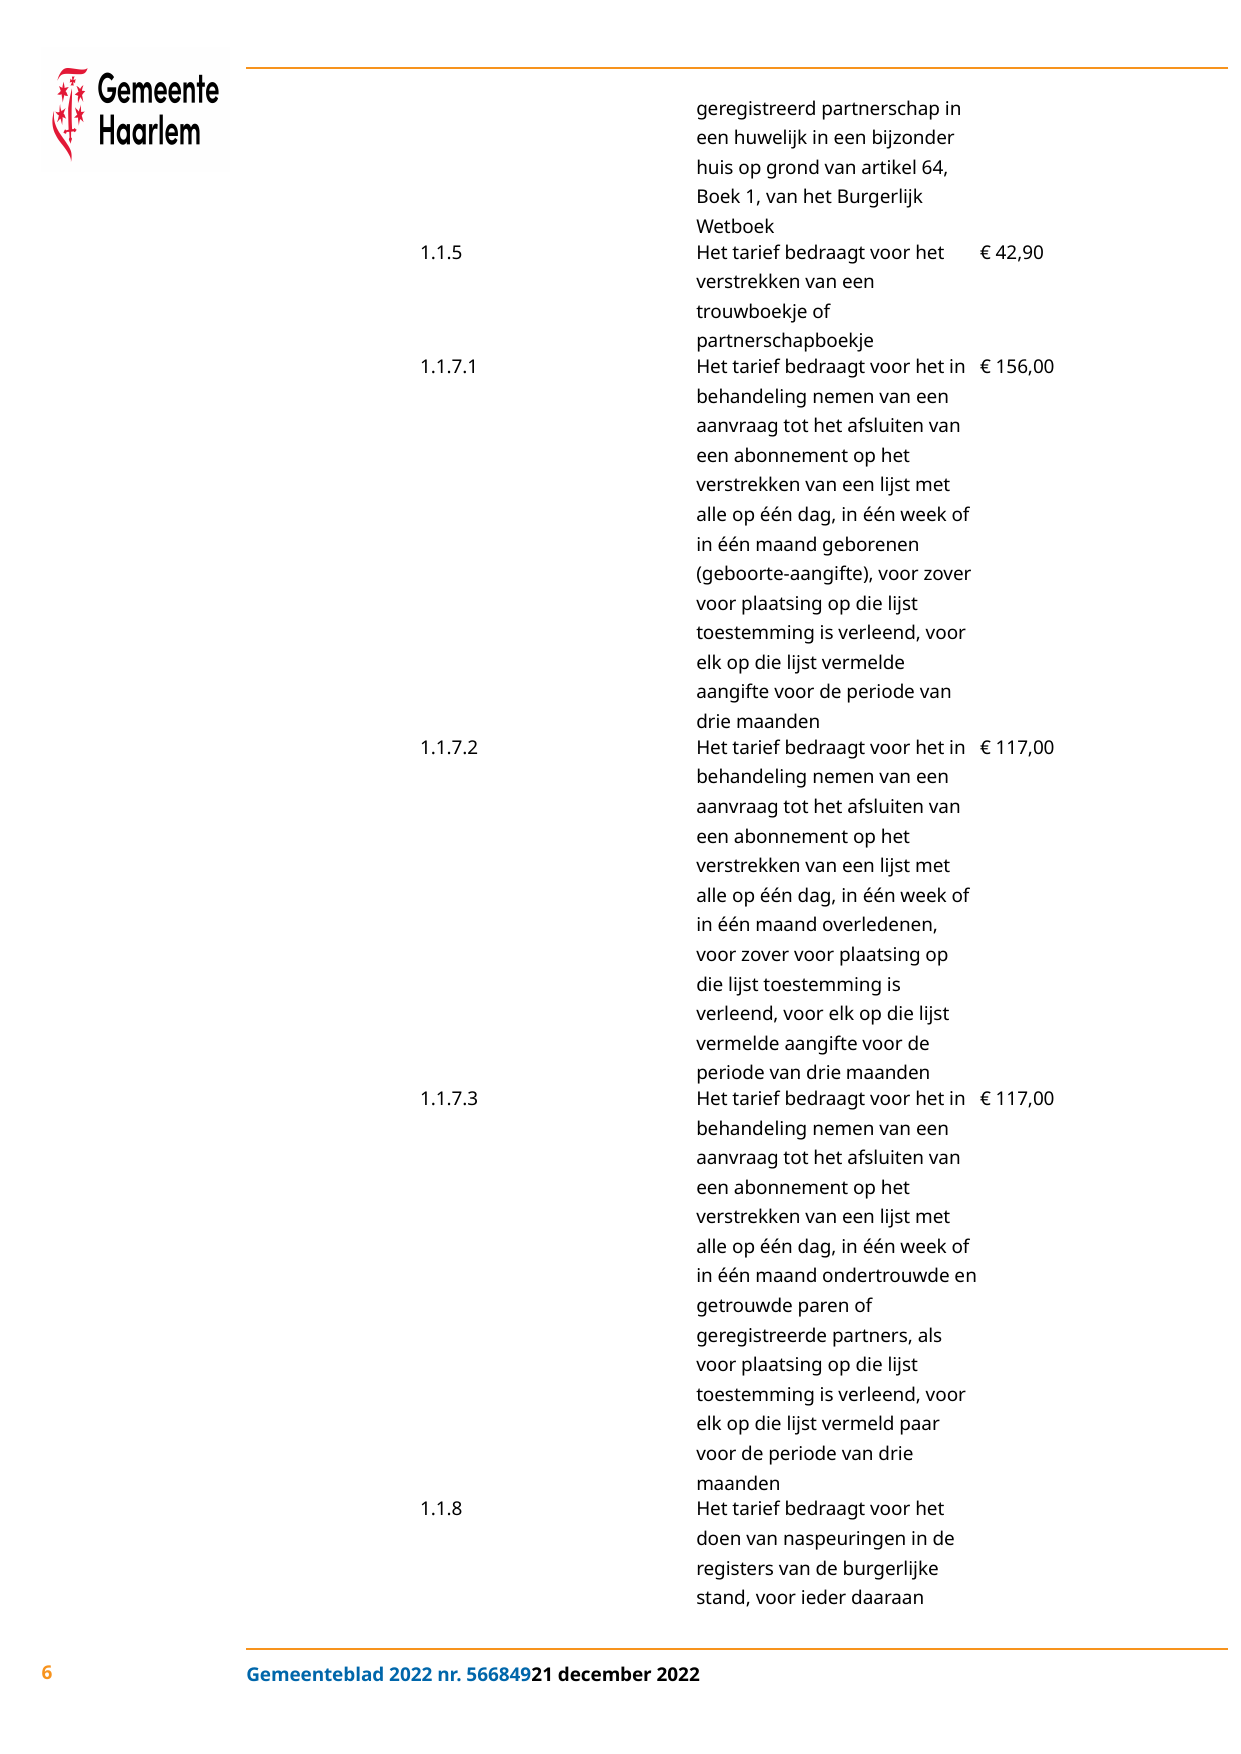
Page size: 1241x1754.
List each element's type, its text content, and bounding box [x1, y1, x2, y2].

table_cell [248, 239, 420, 353]
table_cell [980, 95, 1152, 239]
table_cell 1.1.5 [420, 239, 696, 353]
table_cell Het tarief bedraagt voor het doen van naspeuringen in de registers van de burgerlijke stand, voor ieder daaraan [696, 1496, 980, 1610]
table_cell geregistreerd partnerschap in een huwelijk in een bijzonder huis op grond van artikel 64, Boek 1, van het Burgerlijk Wetboek [696, 95, 980, 239]
table_cell 1.1.7.1 [420, 353, 696, 734]
table_cell [248, 95, 420, 239]
table_cell [420, 95, 696, 239]
picture [41, 47, 231, 172]
table_cell € 42,90 [980, 239, 1152, 353]
table_cell [980, 1496, 1152, 1610]
table_cell Het tarief bedraagt voor het in behandeling nemen van een aanvraag tot het afsluiten van een abonnement op het verstrekken van een lijst met alle op één dag, in één week of in één maand geborenen (geboorte-aangifte), voor zover voor plaatsing op die lijst toestemming is verleend, voor elk op die lijst vermelde aangifte voor de periode van drie maanden [696, 353, 980, 734]
table_cell [248, 734, 420, 1085]
table_cell Het tarief bedraagt voor het in behandeling nemen van een aanvraag tot het afsluiten van een abonnement op het verstrekken van een lijst met alle op één dag, in één week of in één maand overledenen, voor zover voor plaatsing op die lijst toestemming is verleend, voor elk op die lijst vermelde aangifte voor de periode van drie maanden [696, 734, 980, 1085]
table_cell 1.1.7.3 [420, 1085, 696, 1496]
table_cell 1.1.7.2 [420, 734, 696, 1085]
table_cell Het tarief bedraagt voor het in behandeling nemen van een aanvraag tot het afsluiten van een abonnement op het verstrekken van een lijst met alle op één dag, in één week of in één maand ondertrouwde en getrouwde paren of geregistreerde partners, als voor plaatsing op die lijst toestemming is verleend, voor elk op die lijst vermeld paar voor de periode van drie maanden [696, 1085, 980, 1496]
table_cell [248, 353, 420, 734]
table_cell [248, 1085, 420, 1496]
table_cell [248, 1496, 420, 1610]
table_cell € 117,00 [980, 734, 1152, 1085]
table_cell € 117,00 [980, 1085, 1152, 1496]
table_cell Het tarief bedraagt voor het verstrekken van een trouwboekje of partnerschapboekje [696, 239, 980, 353]
table_cell € 156,00 [980, 353, 1152, 734]
table_cell 1.1.8 [420, 1496, 696, 1610]
